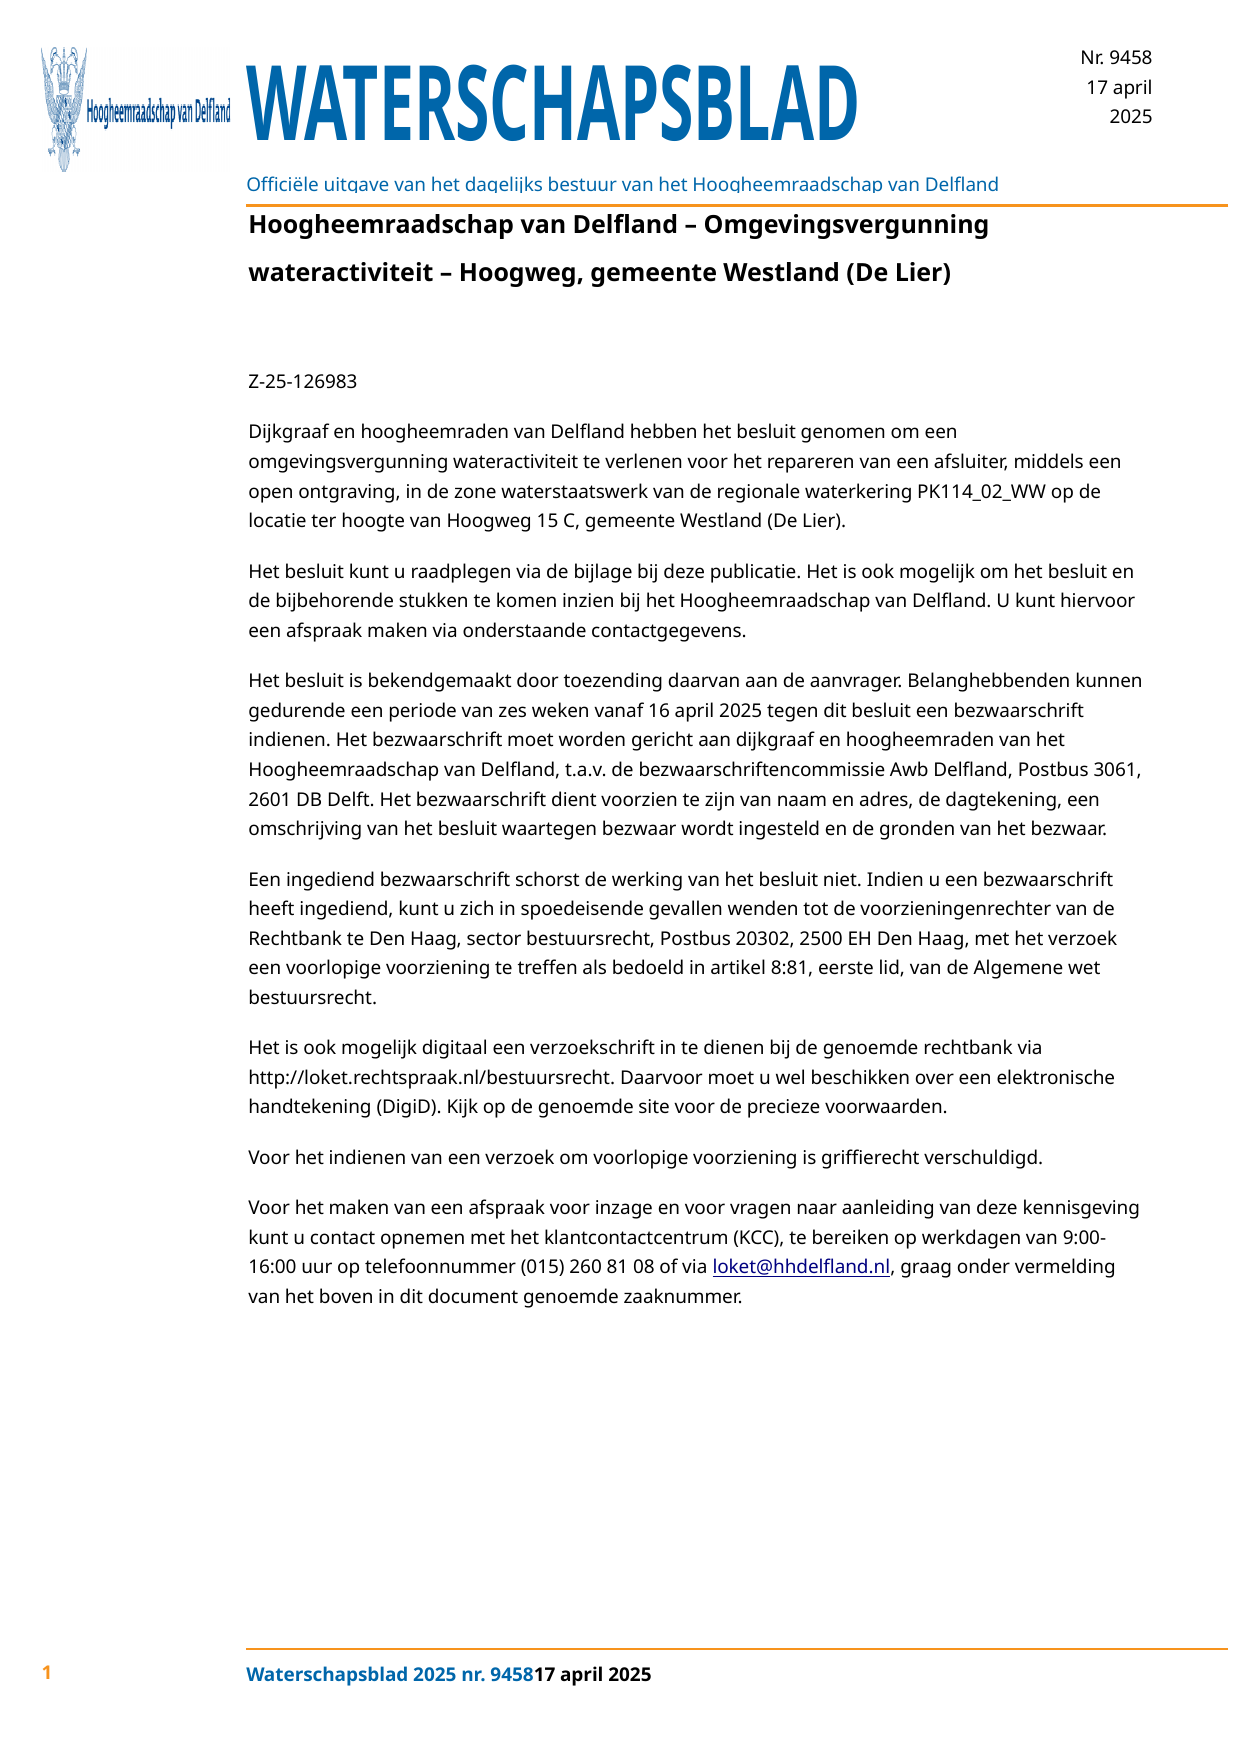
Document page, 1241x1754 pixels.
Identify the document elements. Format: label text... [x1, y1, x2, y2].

text Het is ook mogelijk digitaal een verzoekschrift in te dienen bij de genoemde rechtbank via http://loket.rechtspraak.nl/bestuursrecht. Daarvoor moet u wel beschikken over een elektronische handtekening (DigiD). Kijk op de genoemde site voor de precieze voorwaarden. [248, 1034, 1152, 1119]
text Een ingediend bezwaarschrift schorst de werking van het besluit niet. Indien u een bezwaarschrift heeft ingediend, kunt u zich in spoedeisende gevallen wenden tot de voorzieningenrechter van de Rechtbank te Den Haag, sector bestuursrecht, Postbus 20302, 2500 EH Den Haag, met het verzoek een voorlopige voorziening te treffen als bedoeld in artikel 8:81, eerste lid, van de Algemene wet bestuursrecht. [248, 866, 1152, 1010]
text Het besluit is bekendgemaakt door toezending daarvan aan de aanvrager. Belanghebbenden kunnen gedurende een periode van zes weken vanaf 16 april 2025 tegen dit besluit een bezwaarschrift indienen. Het bezwaarschrift moet worden gericht aan dijkgraaf en hoogheemraden van het Hoogheemraadschap van Delfland, t.a.v. de bezwaarschriftencommissie Awb Delfland, Postbus 3061, 2601 DB Delft. Het bezwaarschrift dient voorzien te zijn van naam en adres, de dagtekening, een omschrijving van het besluit waartegen bezwaar wordt ingesteld en de gronden van het bezwaar. [248, 667, 1152, 841]
text Dijkgraaf en hoogheemraden van Delfland hebben het besluit genomen om een omgevingsvergunning wateractiviteit te verlenen voor het repareren van een afsluiter, middels een open ontgraving, in de zone waterstaatswerk van de regionale waterkering PK114_02_WW op de locatie ter hoogte van Hoogweg 15 C, gemeente Westland (De Lier). [248, 419, 1152, 533]
text Z-25-126983 [248, 368, 1152, 394]
text Voor het maken van een afspraak voor inzage en voor vragen naar aanleiding van deze kennisgeving kunt u contact opnemen met het klantcontactcentrum (KCC), te bereiken op werkdagen van 9:00-16:00 uur op telefoonnummer (015) 260 81 08 of via loket@hhdelfland.nl, graag onder vermelding van het boven in dit document genoemde zaaknummer. [248, 1194, 1152, 1309]
text Voor het indienen van een verzoek om voorlopige voorziening is griffierecht verschuldigd. [248, 1144, 1152, 1170]
text Hoogheemraadschap van Delfland – Omgevingsvergunning wateractiviteit – Hoogweg, gemeente Westland (De Lier) [248, 207, 1152, 288]
text Het besluit kunt u raadplegen via de bijlage bij deze publicatie. Het is ook mogelijk om het besluit en de bijbehorende stukken te komen inzien bij het Hoogheemraadschap van Delfland. U kunt hiervoor een afspraak maken via onderstaande contactgegevens. [248, 558, 1152, 643]
picture [41, 47, 231, 172]
